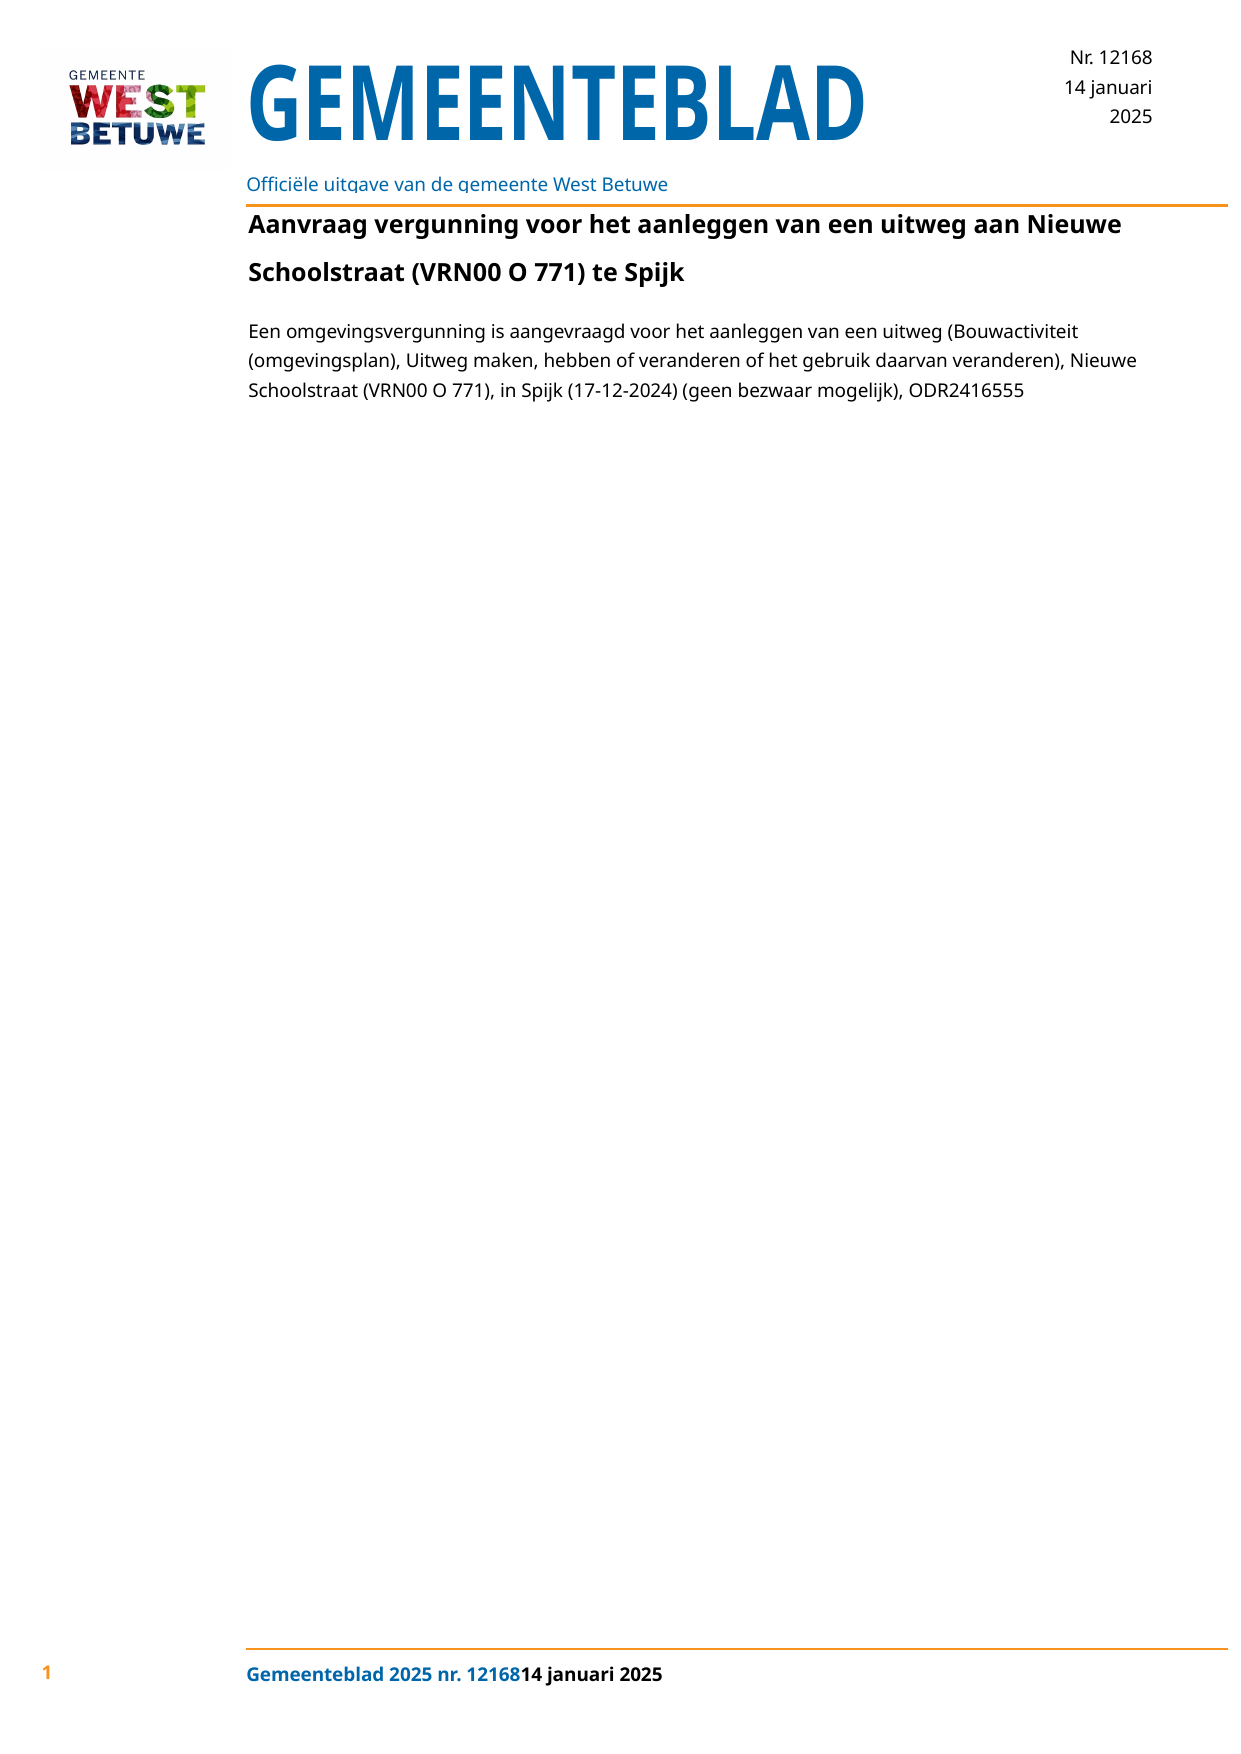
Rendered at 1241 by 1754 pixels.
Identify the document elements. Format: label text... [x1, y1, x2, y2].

text Aanvraag vergunning voor het aanleggen van een uitweg aan Nieuwe Schoolstraat (VRN00 O 771) te Spijk [248, 207, 1152, 288]
picture [41, 47, 231, 172]
text Een omgevingsvergunning is aangevraagd voor het aanleggen van een uitweg (Bouwactiviteit (omgevingsplan), Uitweg maken, hebben of veranderen of het gebruik daarvan veranderen), Nieuwe Schoolstraat (VRN00 O 771), in Spijk (17-12-2024) (geen bezwaar mogelijk), ODR2416555 [248, 318, 1152, 403]
